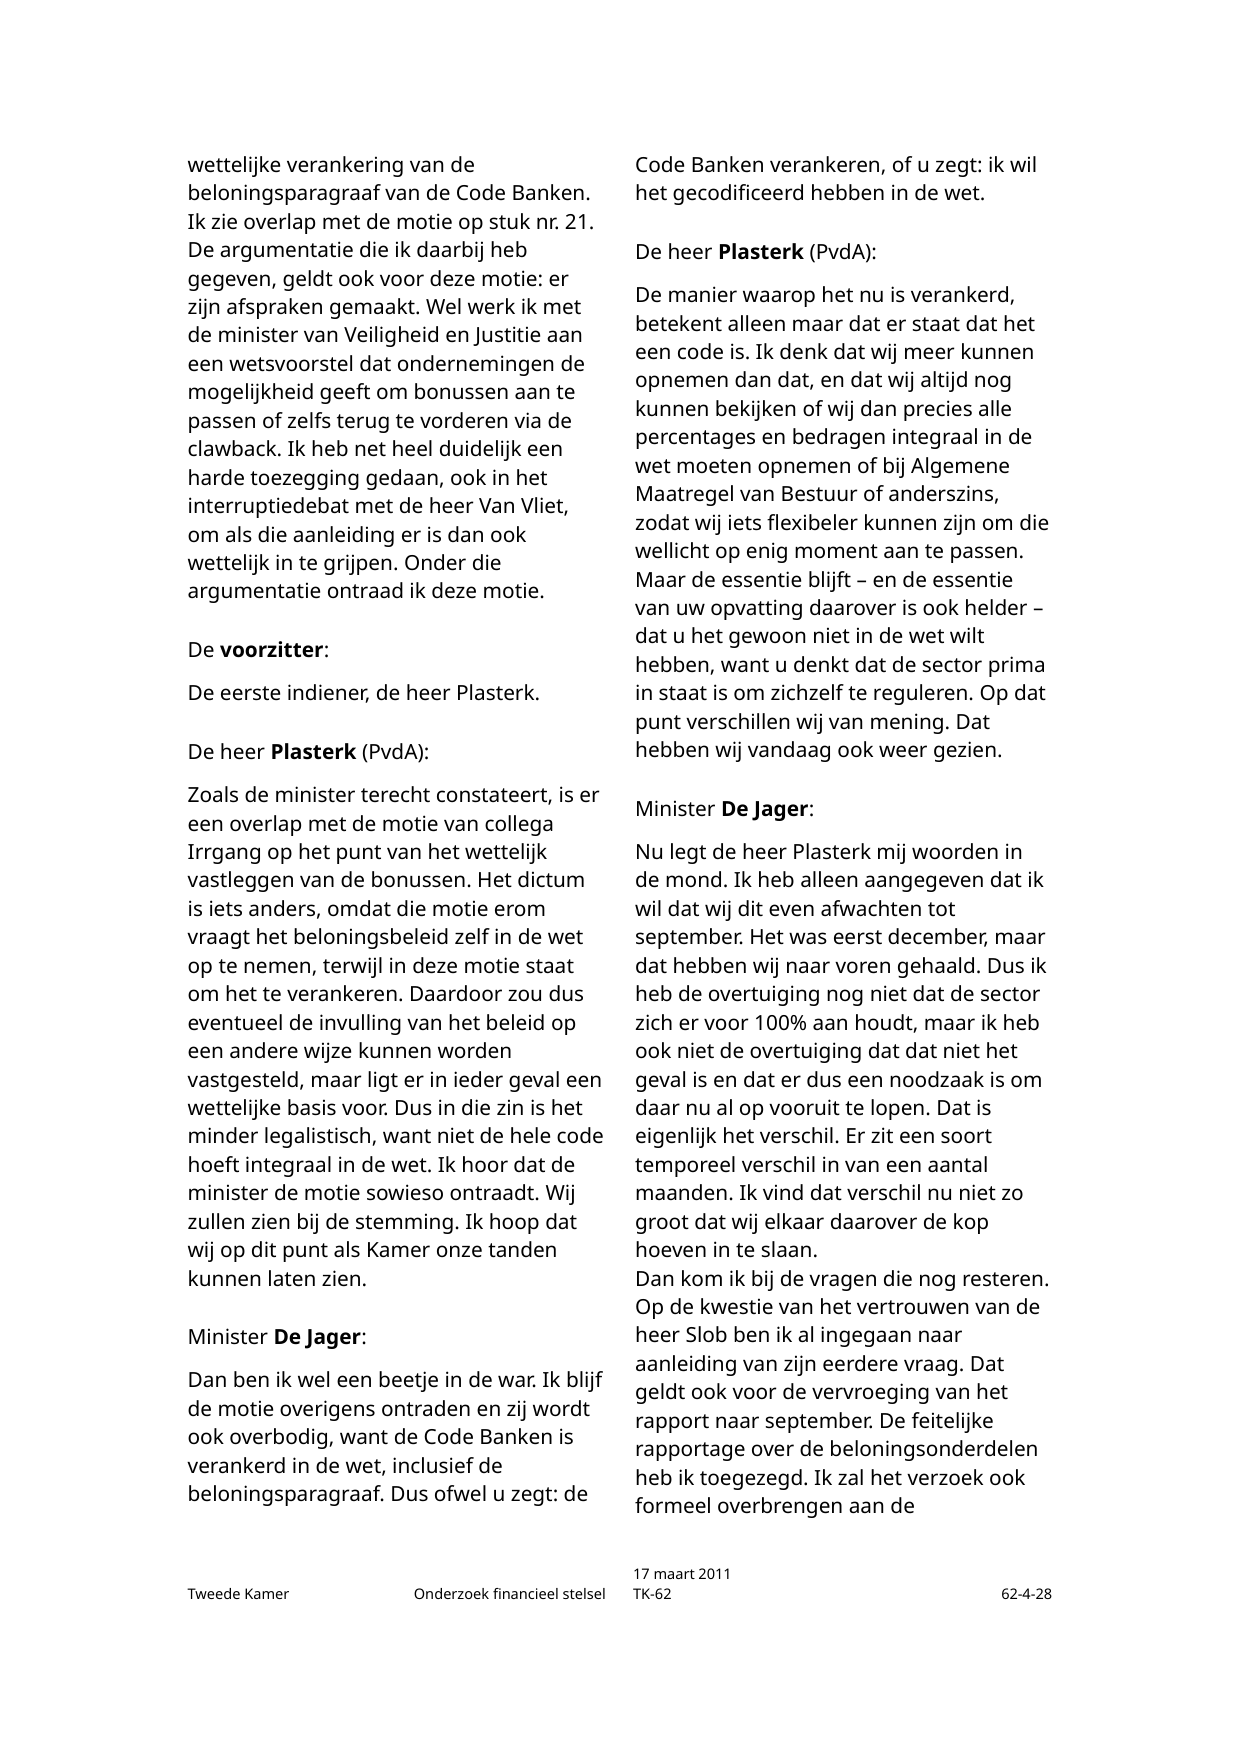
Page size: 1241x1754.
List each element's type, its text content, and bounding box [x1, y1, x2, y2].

text Minister De Jager: [187, 1322, 605, 1351]
text De voorzitter: [187, 635, 605, 663]
text De eerste indiener, de heer Plasterk. [187, 678, 605, 707]
text Minister De Jager: [635, 794, 1053, 822]
text Dan kom ik bij de vragen die nog resteren. Op de kwestie van het vertrouwen van de heer Slob ben ik al ingegaan naar aanleiding van zijn eerdere vraag. Dat geldt ook voor de vervroeging van het rapport naar september. De feitelijke rapportage over de beloningsonderdelen heb ik toegezegd. Ik zal het verzoek ook formeel overbrengen aan de [635, 1264, 1053, 1520]
text wettelijke verankering van de beloningsparagraaf van de Code Banken. Ik zie overlap met de motie op stuk nr. 21. De argumentatie die ik daarbij heb gegeven, geldt ook voor deze motie: er zijn afspraken gemaakt. Wel werk ik met de minister van Veiligheid en Justitie aan een wetsvoorstel dat ondernemingen de mogelijkheid geeft om bonussen aan te passen of zelfs terug te vorderen via de clawback. Ik heb net heel duidelijk een harde toezegging gedaan, ook in het interruptiedebat met de heer Van Vliet, om als die aanleiding er is dan ook wettelijk in te grijpen. Onder die argumentatie ontraad ik deze motie. [187, 150, 605, 605]
text De manier waarop het nu is verankerd, betekent alleen maar dat er staat dat het een code is. Ik denk dat wij meer kunnen opnemen dan dat, en dat wij altijd nog kunnen bekijken of wij dan precies alle percentages en bedragen integraal in de wet moeten opnemen of bij Algemene Maatregel van Bestuur of anderszins, zodat wij iets flexibeler kunnen zijn om die wellicht op enig moment aan te passen. Maar de essentie blijft – en de essentie van uw opvatting daarover is ook helder – dat u het gewoon niet in de wet wilt hebben, want u denkt dat de sector prima in staat is om zichzelf te reguleren. Op dat punt verschillen wij van mening. Dat hebben wij vandaag ook weer gezien. [635, 280, 1053, 764]
text Zoals de minister terecht constateert, is er een overlap met de motie van collega Irrgang op het punt van het wettelijk vastleggen van de bonussen. Het dictum is iets anders, omdat die motie erom vraagt het beloningsbeleid zelf in de wet op te nemen, terwijl in deze motie staat om het te verankeren. Daardoor zou dus eventueel de invulling van het beleid op een andere wijze kunnen worden vastgesteld, maar ligt er in ieder geval een wettelijke basis voor. Dus in die zin is het minder legalistisch, want niet de hele code hoeft integraal in de wet. Ik hoor dat de minister de motie sowieso ontraadt. Wij zullen zien bij de stemming. Ik hoop dat wij op dit punt als Kamer onze tanden kunnen laten zien. [187, 780, 605, 1292]
text Nu legt de heer Plasterk mij woorden in de mond. Ik heb alleen aangegeven dat ik wil dat wij dit even afwachten tot september. Het was eerst december, maar dat hebben wij naar voren gehaald. Dus ik heb de overtuiging nog niet dat de sector zich er voor 100% aan houdt, maar ik heb ook niet de overtuiging dat dat niet het geval is en dat er dus een noodzaak is om daar nu al op vooruit te lopen. Dat is eigenlijk het verschil. Er zit een soort temporeel verschil in van een aantal maanden. Ik vind dat verschil nu niet zo groot dat wij elkaar daarover de kop hoeven in te slaan. [635, 837, 1053, 1264]
text De heer Plasterk (PvdA): [635, 237, 1053, 265]
text Dan ben ik wel een beetje in de war. Ik blijf de motie overigens ontraden en zij wordt ook overbodig, want de Code Banken is verankerd in de wet, inclusief de beloningsparagraaf. Dus ofwel u zegt: de [187, 1366, 605, 1508]
text De heer Plasterk (PvdA): [187, 737, 605, 765]
text Code Banken verankeren, of u zegt: ik wil het gecodificeerd hebben in de wet. [635, 150, 1053, 207]
